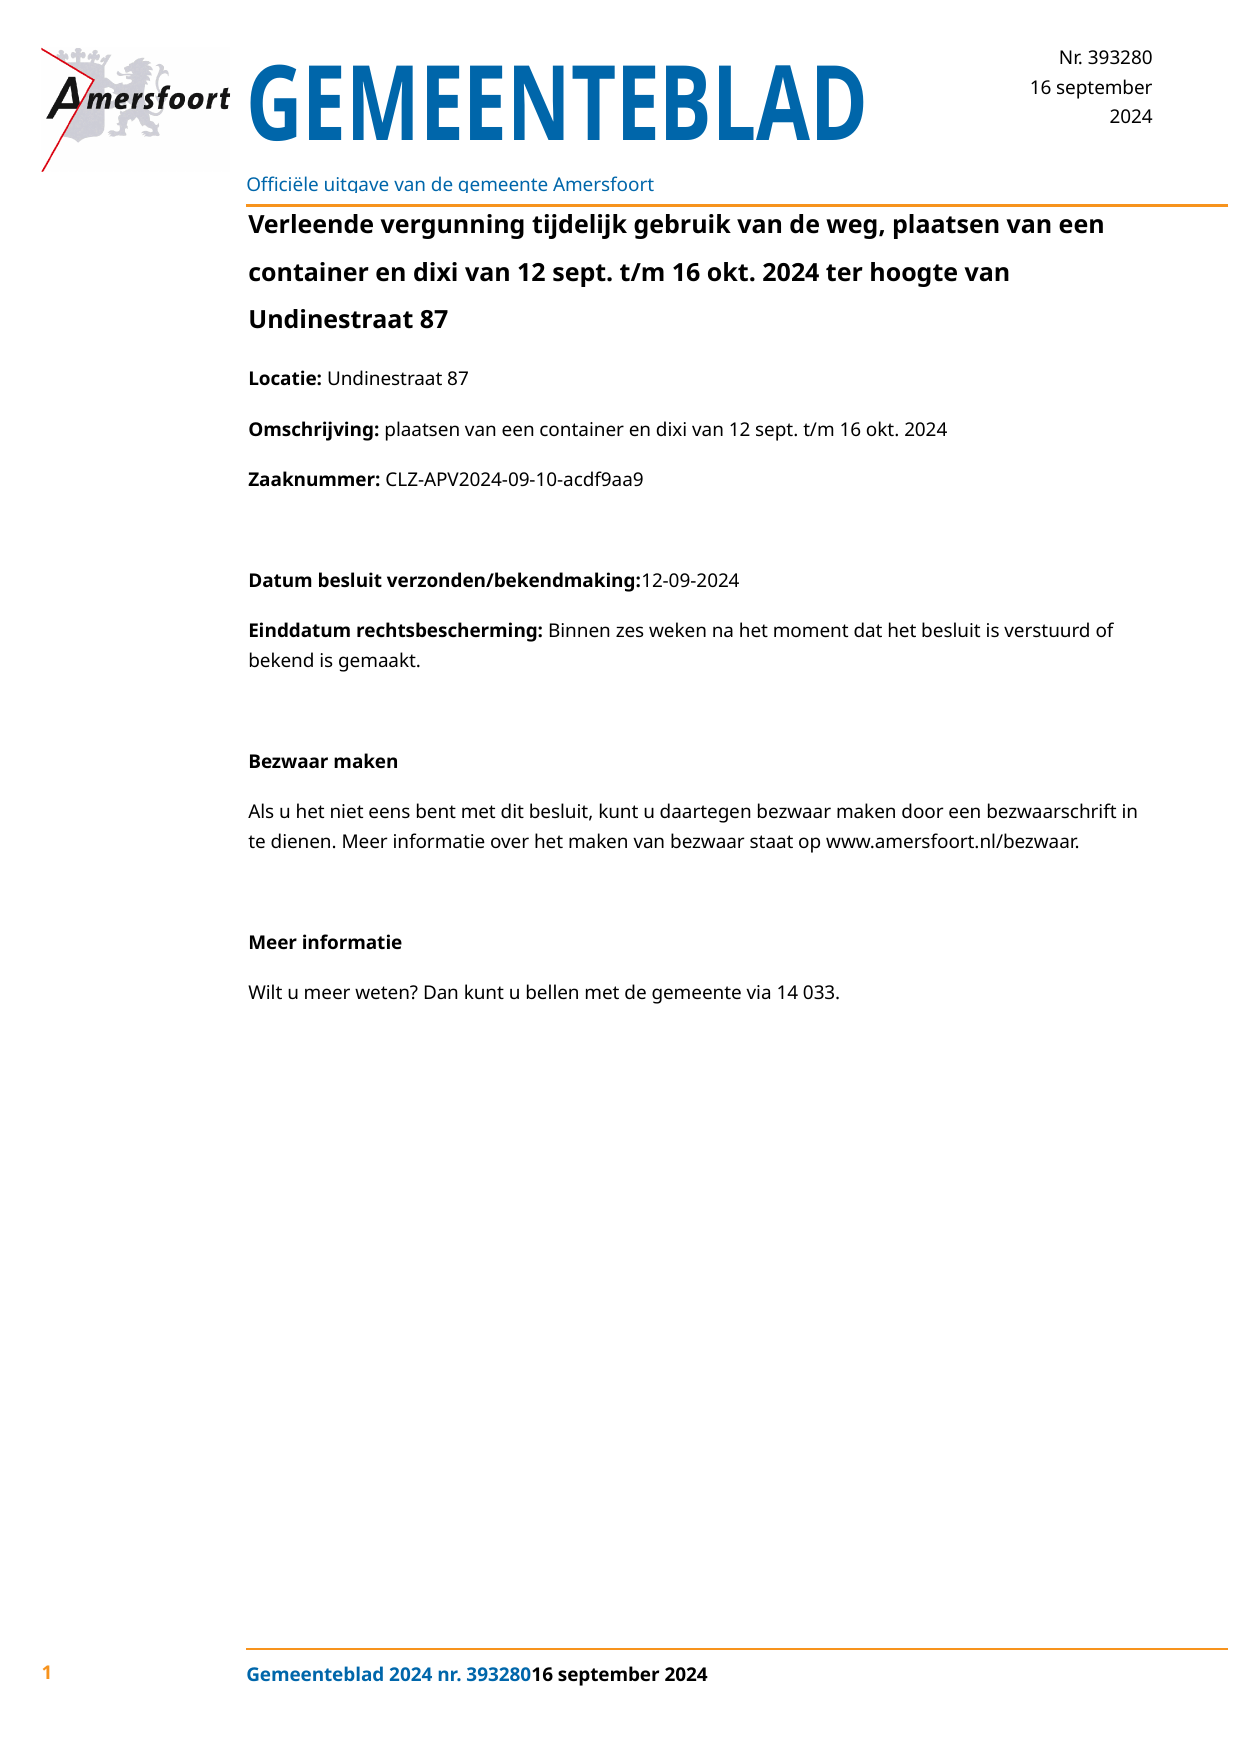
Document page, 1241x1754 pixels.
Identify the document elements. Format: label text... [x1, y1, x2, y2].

text Locatie: Undinestraat 87 [248, 366, 1152, 391]
text Verleende vergunning tijdelijk gebruik van de weg, plaatsen van een container en dixi van 12 sept. t/m 16 okt. 2024 ter hoogte van Undinestraat 87 [248, 207, 1152, 336]
text Als u het niet eens bent met dit besluit, kunt u daartegen bezwaar maken door een bezwaarschrift in te dienen. Meer informatie over het maken van bezwaar staat op www.amersfoort.nl/bezwaar. [248, 798, 1152, 854]
text Wilt u meer weten? Dan kunt u bellen met de gemeente via 14 033. [248, 979, 1152, 1005]
text Meer informatie [248, 929, 1152, 954]
text Zaaknummer: CLZ-APV2024-09-10-acdf9aa9 [248, 466, 1152, 492]
text Datum besluit verzonden/bekendmaking:12-09-2024 [248, 567, 1152, 593]
text Bezwaar maken [248, 748, 1152, 774]
text Omschrijving: plaatsen van een container en dixi van 12 sept. t/m 16 okt. 2024 [248, 416, 1152, 442]
picture [41, 47, 231, 172]
text Einddatum rechtsbescherming: Binnen zes weken na het moment dat het besluit is verstuurd of bekend is gemaakt. [248, 618, 1152, 673]
